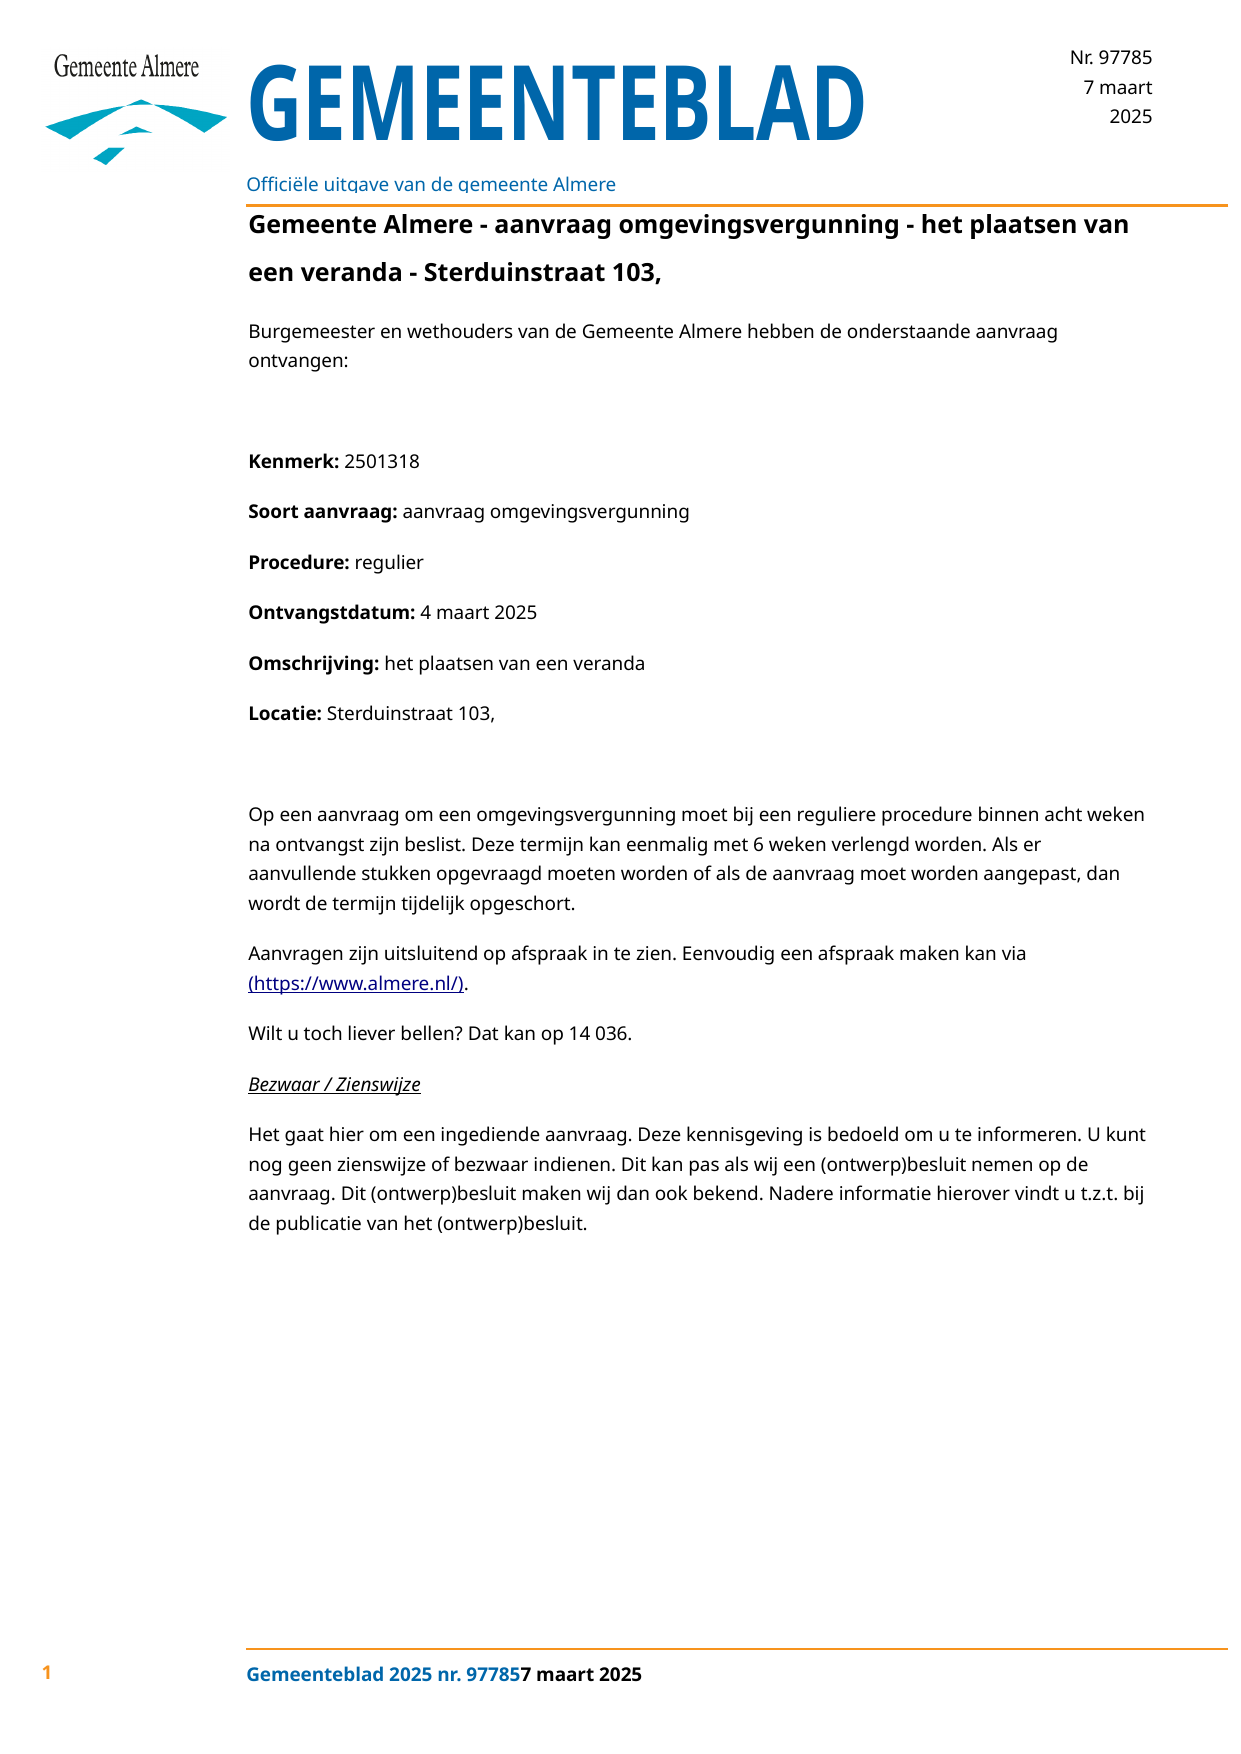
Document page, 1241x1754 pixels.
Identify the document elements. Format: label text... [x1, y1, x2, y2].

text Wilt u toch liever bellen? Dat kan op 14 036. [248, 1020, 1152, 1046]
text Bezwaar / Zienswijze [248, 1071, 1152, 1097]
text Soort aanvraag: aanvraag omgevingsvergunning [248, 499, 1152, 524]
text Omschrijving: het plaatsen van een veranda [248, 650, 1152, 676]
text Procedure: regulier [248, 549, 1152, 575]
text Burgemeester en wethouders van de Gemeente Almere hebben de onderstaande aanvraag ontvangen: [248, 318, 1152, 373]
text Ontvangstdatum: 4 maart 2025 [248, 599, 1152, 625]
text Kenmerk: 2501318 [248, 448, 1152, 474]
picture [41, 47, 231, 172]
text Locatie: Sterduinstraat 103, [248, 700, 1152, 726]
text Het gaat hier om een ingediende aanvraag. Deze kennisgeving is bedoeld om u te informeren. U kunt nog geen zienswijze of bezwaar indienen. Dit kan pas als wij een (ontwerp)besluit nemen op de aanvraag. Dit (ontwerp)besluit maken wij dan ook bekend. Nadere informatie hierover vindt u t.z.t. bij de publicatie van het (ontwerp)besluit. [248, 1121, 1152, 1236]
text Op een aanvraag om een omgevingsvergunning moet bij een reguliere procedure binnen acht weken na ontvangst zijn beslist. Deze termijn kan eenmalig met 6 weken verlengd worden. Als er aanvullende stukken opgevraagd moeten worden of als de aanvraag moet worden aangepast, dan wordt de termijn tijdelijk opgeschort. [248, 801, 1152, 916]
text Gemeente Almere - aanvraag omgevingsvergunning - het plaatsen van een veranda - Sterduinstraat 103, [248, 207, 1152, 288]
text Aanvragen zijn uitsluitend op afspraak in te zien. Eenvoudig een afspraak maken kan via (https://www.almere.nl/). [248, 940, 1152, 996]
